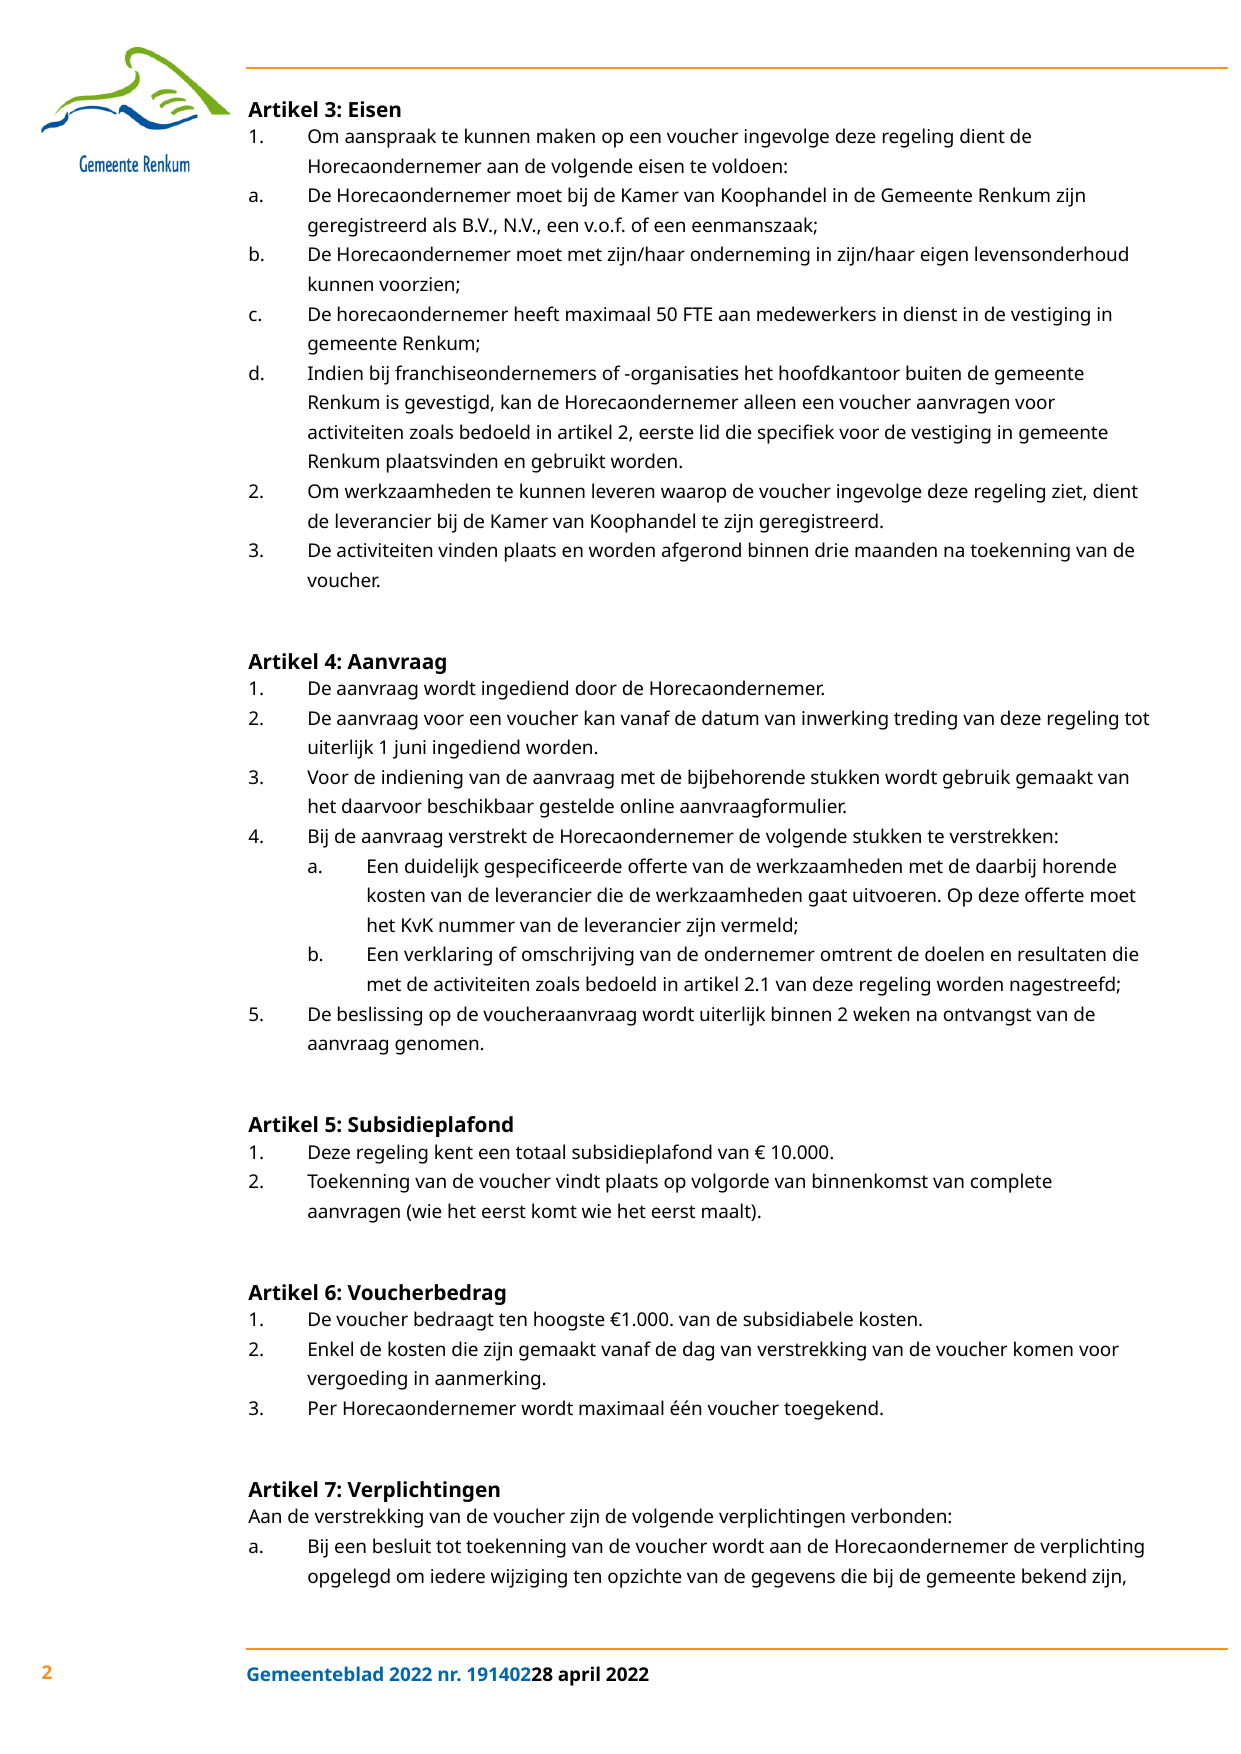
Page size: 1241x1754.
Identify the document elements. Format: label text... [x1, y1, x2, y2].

list De aanvraag wordt ingediend door de Horecaondernemer. [248, 675, 1152, 701]
text Artikel 6: Voucherbedrag [248, 1278, 1152, 1306]
list Een verklaring of omschrijving van de ondernemer omtrent de doelen en resultaten die met de activiteiten zoals bedoeld in artikel 2.1 van deze regeling worden nagestreefd; [307, 942, 1152, 997]
list Per Horecaondernemer wordt maximaal één voucher toegekend. [248, 1395, 1152, 1421]
list Indien bij franchiseondernemers of -organisaties het hoofdkantoor buiten de gemeente Renkum is gevestigd, kan de Horecaondernemer alleen een voucher aanvragen voor activiteiten zoals bedoeld in artikel 2, eerste lid die specifiek voor de vestiging in gemeente Renkum plaatsvinden en gebruikt worden. [248, 360, 1152, 474]
list Deze regeling kent een totaal subsidieplafond van € 10.000. [248, 1139, 1152, 1164]
list Bij de aanvraag verstrekt de Horecaondernemer de volgende stukken te verstrekken: [248, 823, 1152, 849]
list De activiteiten vinden plaats en worden afgerond binnen drie maanden na toekenning van de voucher. [248, 537, 1152, 593]
text Artikel 4: Aanvraag [248, 647, 1152, 675]
list Toekenning van de voucher vindt plaats op volgorde van binnenkomst van complete aanvragen (wie het eerst komt wie het eerst maalt). [248, 1168, 1152, 1224]
list Voor de indiening van de aanvraag met de bijbehorende stukken wordt gebruik gemaakt van het daarvoor beschikbaar gestelde online aanvraagformulier. [248, 764, 1152, 819]
list Bij een besluit tot toekenning van de voucher wordt aan de Horecaondernemer de verplichting opgelegd om iedere wijziging ten opzichte van de gegevens die bij de gemeente bekend zijn, [248, 1533, 1152, 1588]
list De beslissing op de voucheraanvraag wordt uiterlijk binnen 2 weken na ontvangst van de aanvraag genomen. [248, 1001, 1152, 1056]
list De aanvraag voor een voucher kan vanaf de datum van inwerking treding van deze regeling tot uiterlijk 1 juni ingediend worden. [248, 705, 1152, 760]
text Artikel 5: Subsidieplafond [248, 1110, 1152, 1139]
text Artikel 3: Eisen [248, 95, 1152, 123]
text Artikel 7: Verplichtingen [248, 1475, 1152, 1504]
list Om werkzaamheden te kunnen leveren waarop de voucher ingevolge deze regeling ziet, dient de leverancier bij de Kamer van Koophandel te zijn geregistreerd. [248, 478, 1152, 533]
list De horecaondernemer heeft maximaal 50 FTE aan medewerkers in dienst in de vestiging in gemeente Renkum; [248, 301, 1152, 356]
picture [41, 47, 231, 172]
list Enkel de kosten die zijn gemaakt vanaf de dag van verstrekking van de voucher komen voor vergoeding in aanmerking. [248, 1336, 1152, 1391]
list De Horecaondernemer moet bij de Kamer van Koophandel in de Gemeente Renkum zijn geregistreerd als B.V., N.V., een v.o.f. of een eenmanszaak; [248, 182, 1152, 238]
list De voucher bedraagt ten hoogste €1.000. van de subsidiabele kosten. [248, 1306, 1152, 1332]
list Een duidelijk gespecificeerde offerte van de werkzaamheden met de daarbij horende kosten van de leverancier die de werkzaamheden gaat uitvoeren. Op deze offerte moet het KvK nummer van de leverancier zijn vermeld; [307, 853, 1152, 938]
text Aan de verstrekking van de voucher zijn de volgende verplichtingen verbonden: [248, 1504, 1152, 1529]
list Om aanspraak te kunnen maken op een voucher ingevolge deze regeling dient de Horecaondernemer aan de volgende eisen te voldoen: [248, 123, 1152, 178]
list De Horecaondernemer moet met zijn/haar onderneming in zijn/haar eigen levensonderhoud kunnen voorzien; [248, 242, 1152, 297]
